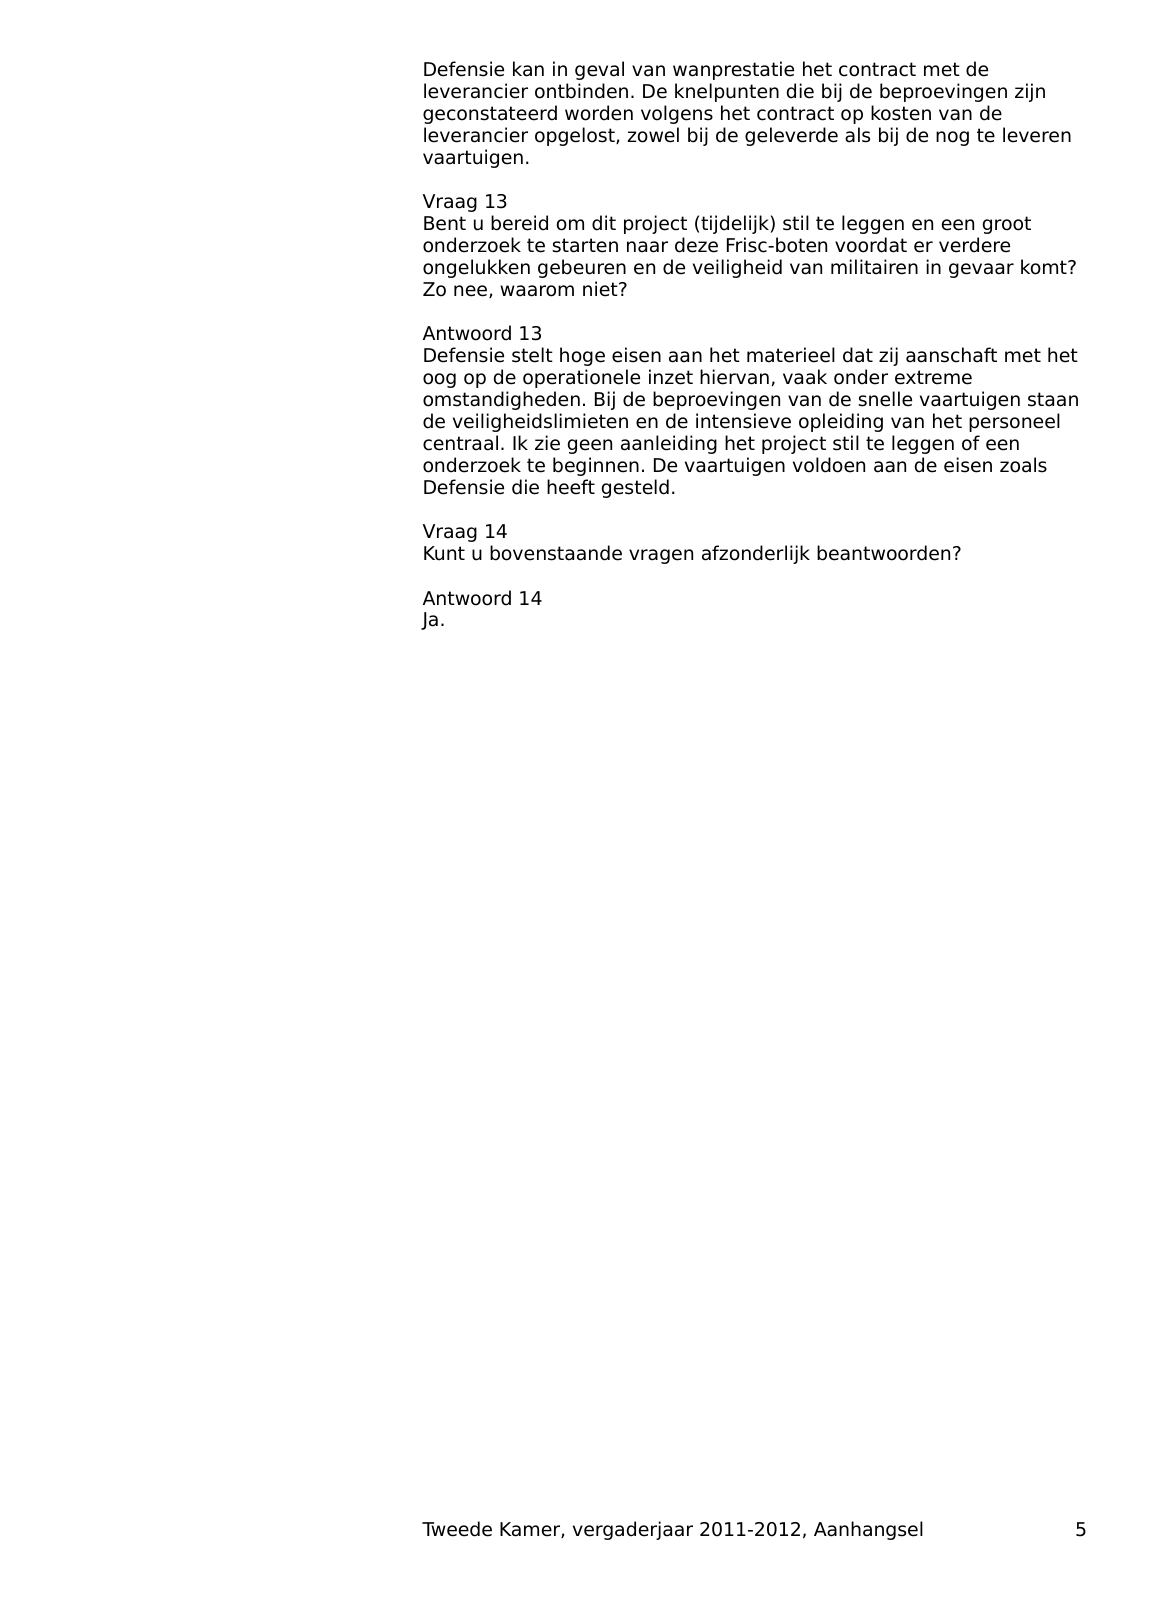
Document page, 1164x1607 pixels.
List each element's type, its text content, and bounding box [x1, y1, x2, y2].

text Vraag 14 [422, 521, 1087, 543]
text Defensie kan in geval van wanprestatie het contract met de leverancier ontbinden. De knelpunten die bij de beproevingen zijn geconstateerd worden volgens het contract op kosten van de leverancier opgelost, zowel bij de geleverde als bij de nog te leveren vaartuigen. [422, 59, 1087, 169]
text Antwoord 14 [422, 587, 1087, 609]
text Bent u bereid om dit project (tijdelijk) stil te leggen en een groot onderzoek te starten naar deze Frisc-boten voordat er verdere ongelukken gebeuren en de veiligheid van militairen in gevaar komt? Zo nee, waarom niet? [422, 213, 1087, 301]
text Ja. [422, 609, 1087, 631]
text Vraag 13 [422, 191, 1087, 213]
text Antwoord 13 [422, 323, 1087, 345]
text Kunt u bovenstaande vragen afzonderlijk beantwoorden? [422, 543, 1087, 565]
text Defensie stelt hoge eisen aan het materieel dat zij aanschaft met het oog op de operationele inzet hiervan, vaak onder extreme omstandigheden. Bij de beproevingen van de snelle vaartuigen staan de veiligheidslimieten en de intensieve opleiding van het personeel centraal. Ik zie geen aanleiding het project stil te leggen of een onderzoek te beginnen. De vaartuigen voldoen aan de eisen zoals Defensie die heeft gesteld. [422, 345, 1087, 499]
